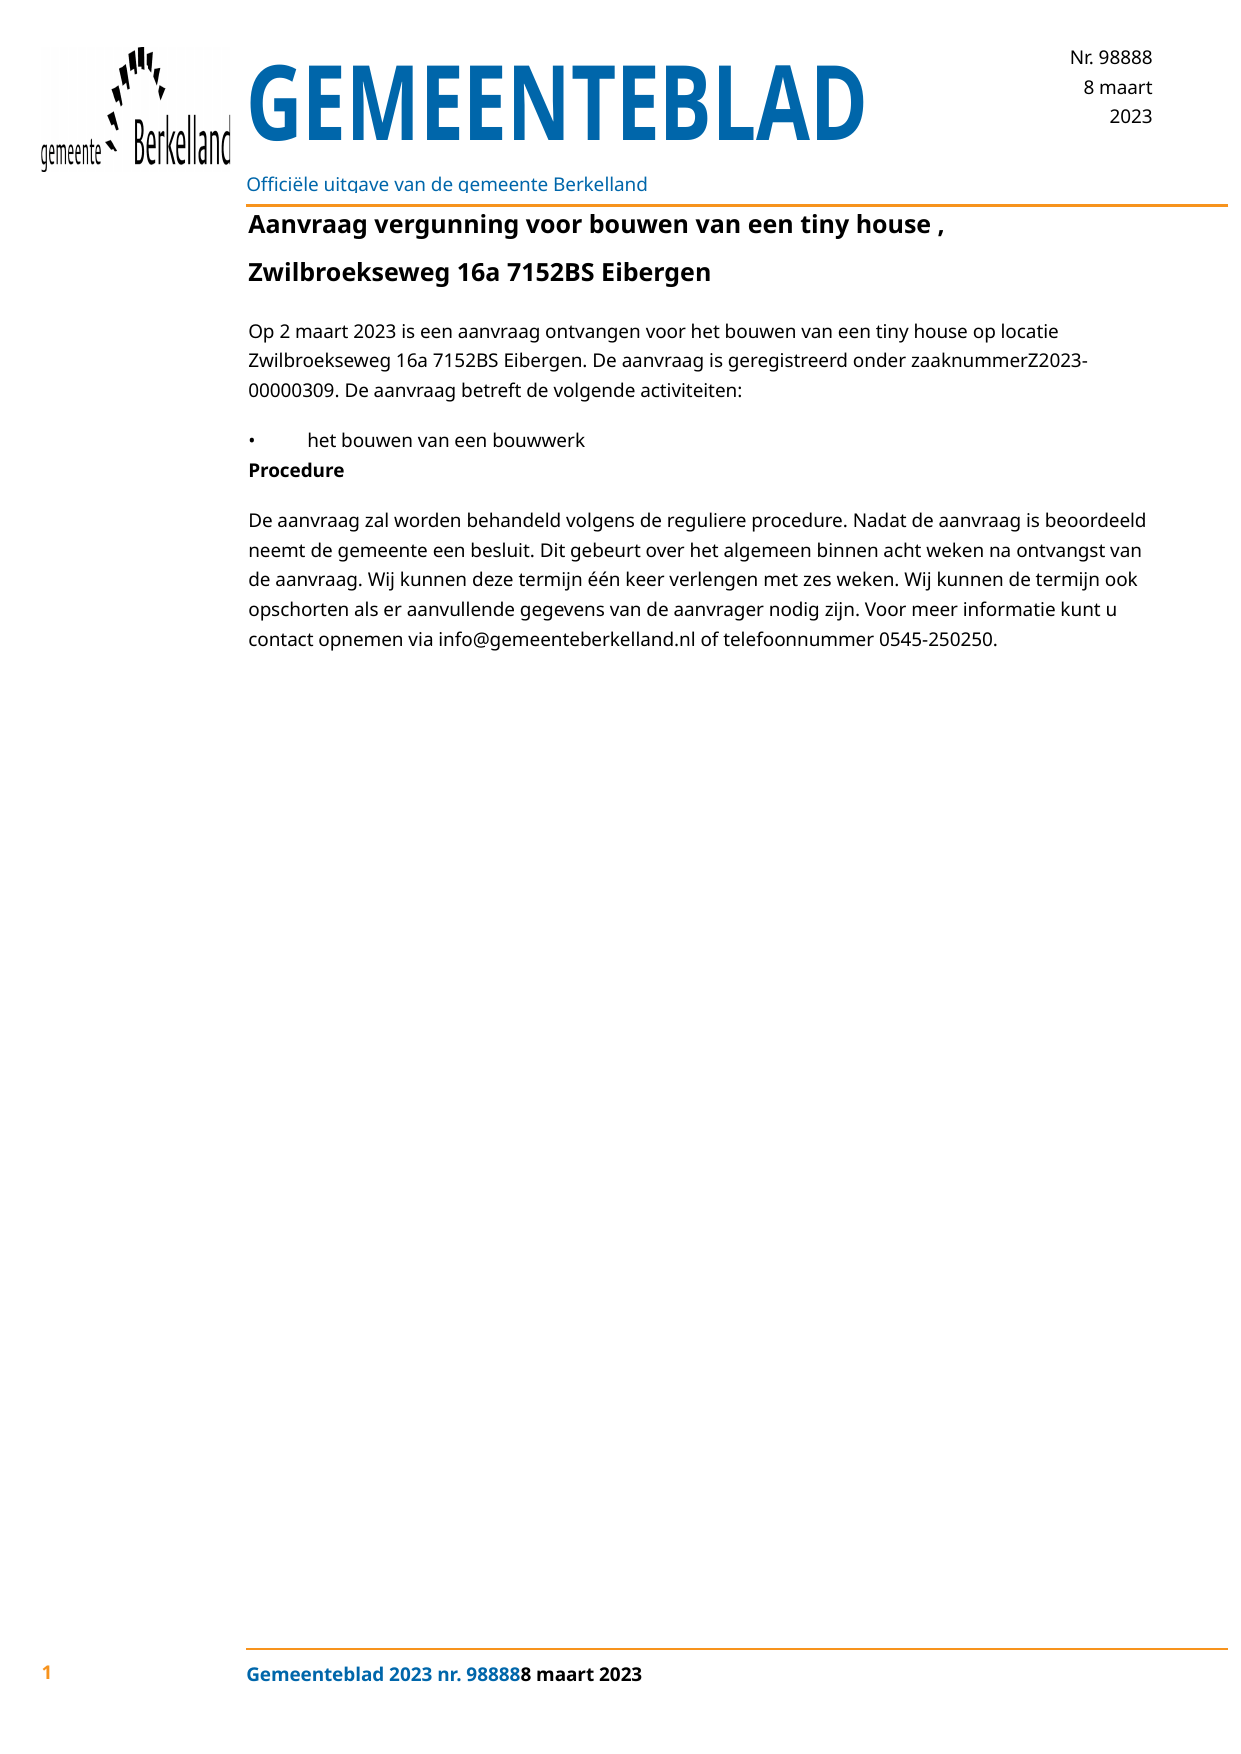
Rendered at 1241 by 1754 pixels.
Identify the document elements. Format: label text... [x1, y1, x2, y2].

text De aanvraag zal worden behandeld volgens de reguliere procedure. Nadat de aanvraag is beoordeeld neemt de gemeente een besluit. Dit gebeurt over het algemeen binnen acht weken na ontvangst van de aanvraag. Wij kunnen deze termijn één keer verlengen met zes weken. Wij kunnen de termijn ook opschorten als er aanvullende gegevens van de aanvrager nodig zijn. Voor meer informatie kunt u contact opnemen via info@gemeenteberkelland.nl of telefoonnummer 0545-250250. [248, 507, 1152, 652]
text Procedure [248, 457, 1152, 483]
list het bouwen van een bouwwerk [248, 427, 1152, 453]
text Aanvraag vergunning voor bouwen van een tiny house , Zwilbroekseweg 16a 7152BS Eibergen [248, 207, 1152, 288]
text Op 2 maart 2023 is een aanvraag ontvangen voor het bouwen van een tiny house op locatie Zwilbroekseweg 16a 7152BS Eibergen. De aanvraag is geregistreerd onder zaaknummerZ2023-00000309. De aanvraag betreft de volgende activiteiten: [248, 318, 1152, 403]
picture [41, 47, 231, 172]
